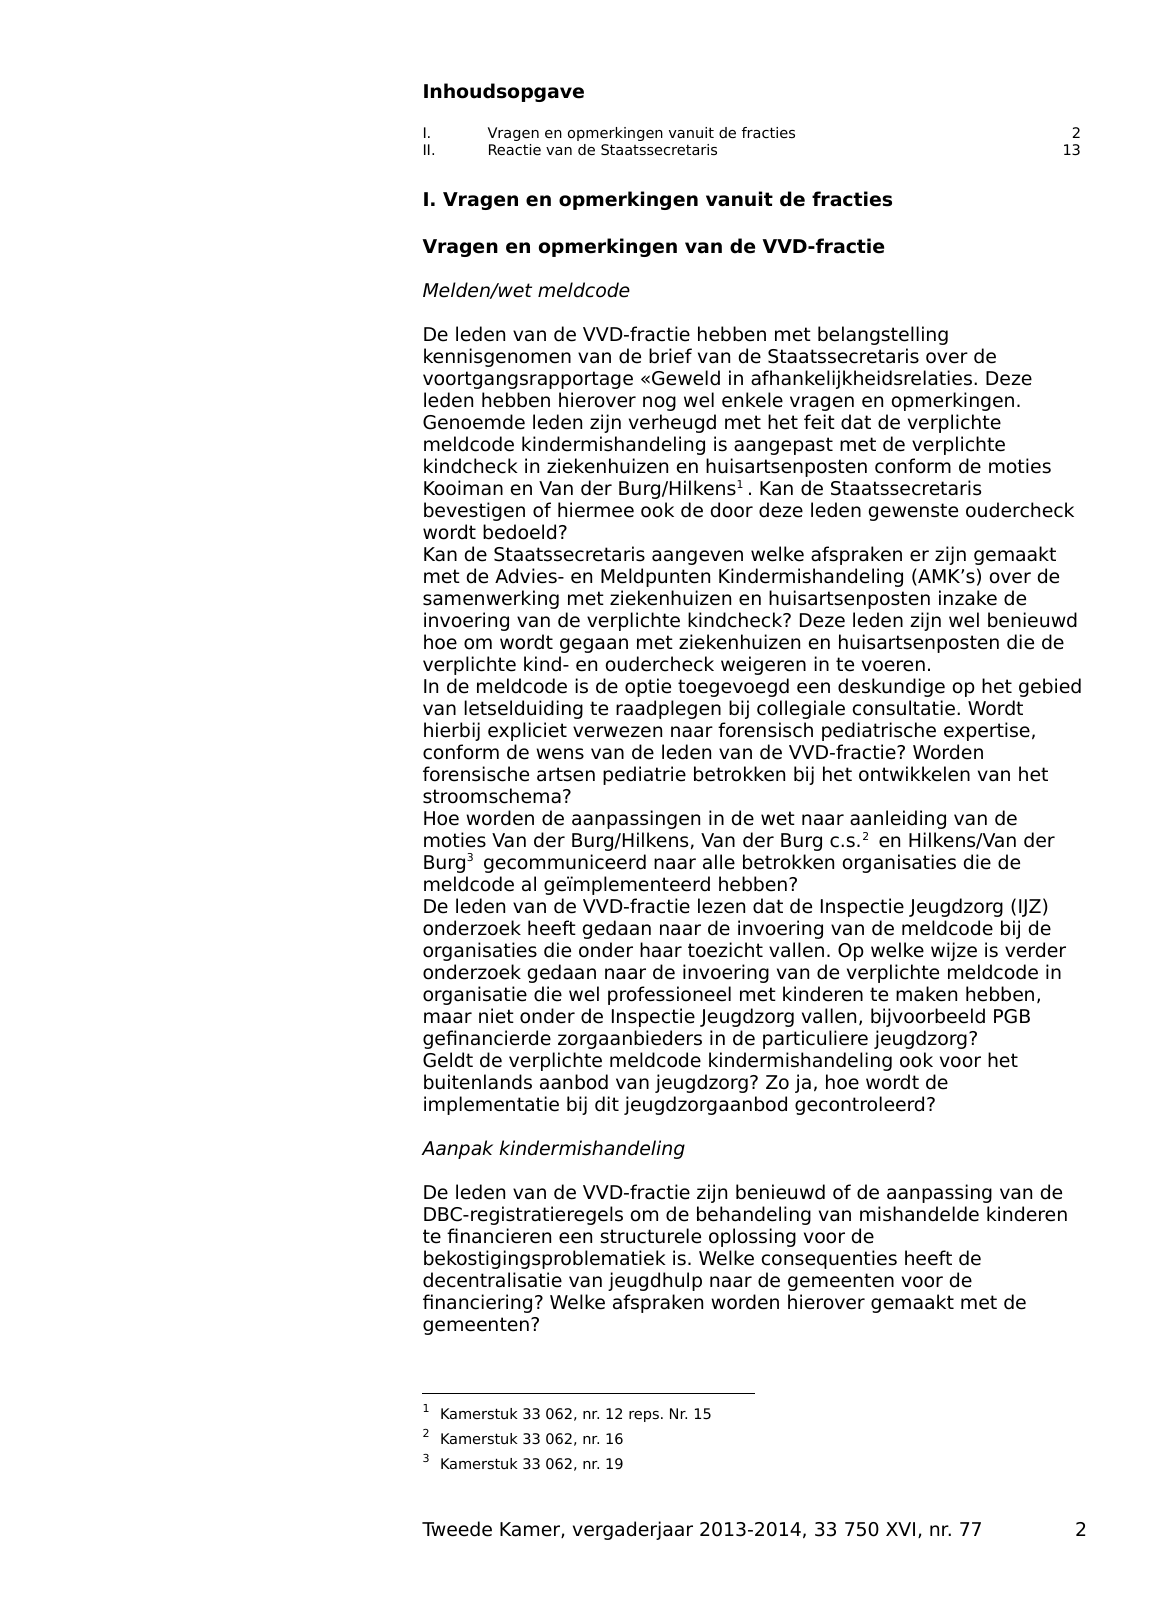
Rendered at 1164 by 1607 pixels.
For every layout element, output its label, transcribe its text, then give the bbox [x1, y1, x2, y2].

text Genoemde leden zijn verheugd met het feit dat de verplichte meldcode kindermishandeling is aangepast met de verplichte kindcheck in ziekenhuizen en huisartsenposten conform de moties Kooiman en Van der Burg/Hilkens. Kan de Staatssecretaris bevestigen of hiermee ook de door deze leden gewenste oudercheck wordt bedoeld? [422, 412, 1087, 544]
text De leden van de VVD-fractie hebben met belangstelling kennisgenomen van de brief van de Staatssecretaris over de voortgangsrapportage «Geweld in afhankelijkheidsrelaties. Deze leden hebben hierover nog wel enkele vragen en opmerkingen. [422, 324, 1087, 412]
subtitle Aanpak kindermishandeling [422, 1138, 1087, 1160]
text De leden van de VVD-fractie zijn benieuwd of de aanpassing van de DBC-registratieregels om de behandeling van mishandelde kinderen te financieren een structurele oplossing voor de bekostigingsproblematiek is. Welke consequenties heeft de decentralisatie van jeugdhulp naar de gemeenten voor de financiering? Welke afspraken worden hierover gemaakt met de gemeenten? [422, 1182, 1087, 1336]
table_cell Reactie van de Staatssecretaris [481, 142, 1013, 159]
text Hoe worden de aanpassingen in de wet naar aanleiding van de moties Van der Burg/Hilkens, Van der Burg c.s. en Hilkens/Van der Burg gecommuniceerd naar alle betrokken organisaties die de meldcode al geïmplementeerd hebben? [422, 808, 1087, 896]
table_header I. [422, 125, 481, 142]
text Kan de Staatssecretaris aangeven welke afspraken er zijn gemaakt met de Advies- en Meldpunten Kindermishandeling (AMK’s) over de samenwerking met ziekenhuizen en huisartsenposten inzake de invoering van de verplichte kindcheck? Deze leden zijn wel benieuwd hoe om wordt gegaan met ziekenhuizen en huisartsenposten die de verplichte kind- en oudercheck weigeren in te voeren. [422, 544, 1087, 676]
text Geldt de verplichte meldcode kindermishandeling ook voor het buitenlands aanbod van jeugdzorg? Zo ja, hoe wordt de implementatie bij dit jeugdzorgaanbod gecontroleerd? [422, 1050, 1087, 1116]
subtitle Melden/wet meldcode [422, 280, 1087, 302]
text In de meldcode is de optie toegevoegd een deskundige op het gebied van letselduiding te raadplegen bij collegiale consultatie. Wordt hierbij expliciet verwezen naar forensisch pediatrische expertise, conform de wens van de leden van de VVD-fractie? Worden forensische artsen pediatrie betrokken bij het ontwikkelen van het stroomschema? [422, 676, 1087, 808]
subtitle Inhoudsopgave [422, 81, 1087, 103]
table_header Vragen en opmerkingen vanuit de fracties [481, 125, 1013, 142]
subtitle I. Vragen en opmerkingen vanuit de fracties [422, 189, 1087, 211]
text Kamerstuk 33 062, nr. 16 [422, 1427, 1087, 1449]
text De leden van de VVD-fractie lezen dat de Inspectie Jeugdzorg (IJZ) onderzoek heeft gedaan naar de invoering van de meldcode bij de organisaties die onder haar toezicht vallen. Op welke wijze is verder onderzoek gedaan naar de invoering van de verplichte meldcode in organisatie die wel professioneel met kinderen te maken hebben, maar niet onder de Inspectie Jeugdzorg vallen, bijvoorbeeld PGB gefinancierde zorgaanbieders in de particuliere jeugdzorg? [422, 896, 1087, 1050]
table_cell 13 [1013, 142, 1087, 159]
text Kamerstuk 33 062, nr. 12 reps. Nr. 15 [422, 1402, 1087, 1424]
subtitle Vragen en opmerkingen van de VVD-fractie [422, 236, 1087, 258]
table_header 2 [1013, 125, 1087, 142]
table_cell II. [422, 142, 481, 159]
text Kamerstuk 33 062, nr. 19 [422, 1452, 1087, 1474]
